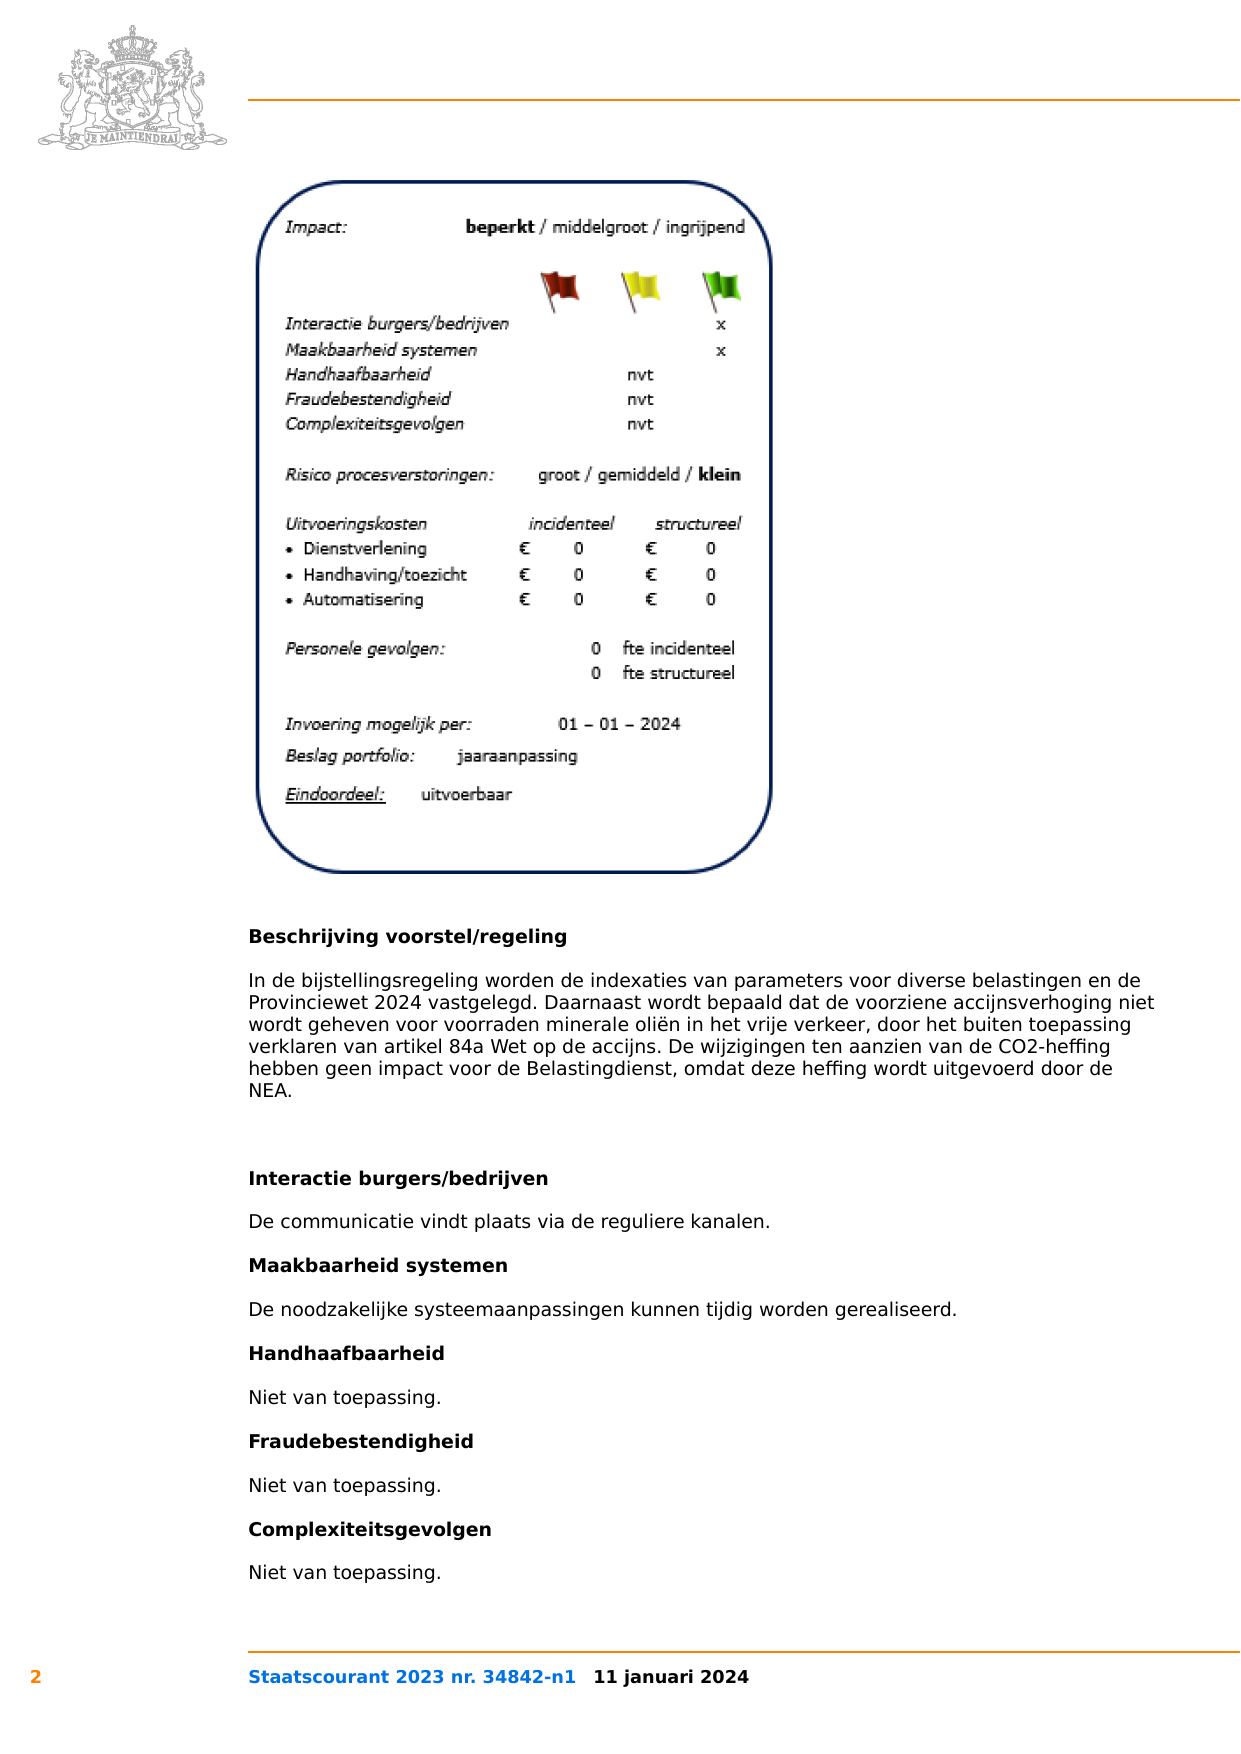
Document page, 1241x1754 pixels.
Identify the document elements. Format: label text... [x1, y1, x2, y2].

text Niet van toepassing. [248, 1387, 1163, 1409]
text De noodzakelijke systeemaanpassingen kunnen tijdig worden gerealiseerd. [248, 1299, 1163, 1321]
picture [248, 173, 780, 883]
subtitle Complexiteitsgevolgen [248, 1518, 1163, 1540]
picture [38, 25, 227, 150]
subtitle Maakbaarheid systemen [248, 1255, 1163, 1277]
subtitle Interactie burgers/bedrijven [248, 1168, 1163, 1189]
subtitle Fraudebestendigheid [248, 1431, 1163, 1453]
subtitle Handhaafbaarheid [248, 1343, 1163, 1365]
subtitle Beschrijving voorstel/regeling [248, 926, 1163, 948]
text Niet van toepassing. [248, 1474, 1163, 1497]
text Niet van toepassing. [248, 1562, 1163, 1584]
text In de bijstellingsregeling worden de indexaties van parameters voor diverse belastingen en de Provinciewet 2024 vastgelegd. Daarnaast wordt bepaald dat de voorziene accijnsverhoging niet wordt geheven voor voorraden minerale oliën in het vrije verkeer, door het buiten toepassing verklaren van artikel 84a Wet op de accijns. De wijzigingen ten aanzien van de CO2-heffing hebben geen impact voor de Belastingdienst, omdat deze heffing wordt uitgevoerd door de NEA. [248, 970, 1163, 1102]
text De communicatie vindt plaats via de reguliere kanalen. [248, 1211, 1163, 1233]
